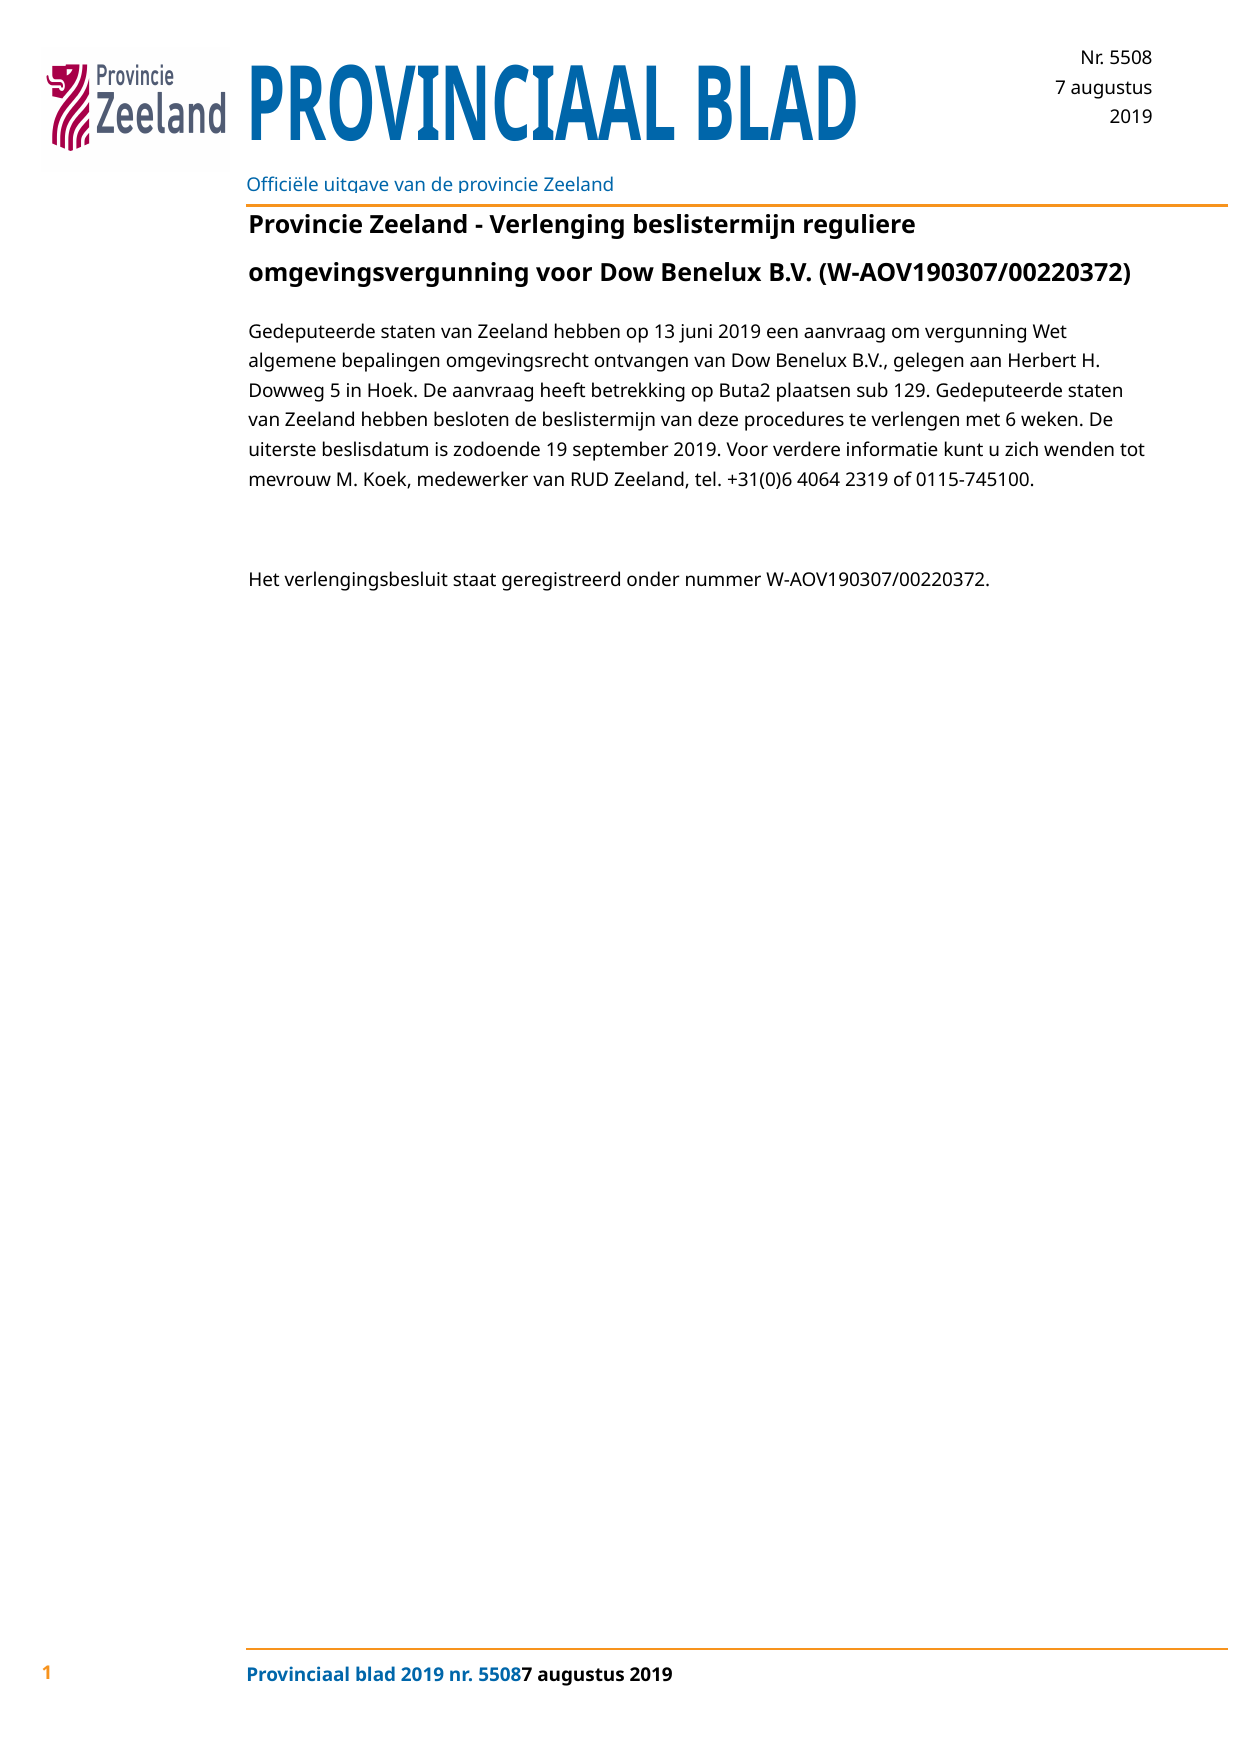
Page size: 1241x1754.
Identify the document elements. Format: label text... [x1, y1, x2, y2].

picture [41, 47, 231, 172]
text Het verlengingsbesluit staat geregistreerd onder nummer W-AOV190307/00220372. [248, 567, 1152, 592]
text Gedeputeerde staten van Zeeland hebben op 13 juni 2019 een aanvraag om vergunning Wet algemene bepalingen omgevingsrecht ontvangen van Dow Benelux B.V., gelegen aan Herbert H. Dowweg 5 in Hoek. De aanvraag heeft betrekking op Buta2 plaatsen sub 129. Gedeputeerde staten van Zeeland hebben besloten de beslistermijn van deze procedures te verlengen met 6 weken. De uiterste beslisdatum is zodoende 19 september 2019. Voor verdere informatie kunt u zich wenden tot mevrouw M. Koek, medewerker van RUD Zeeland, tel. +31(0)6 4064 2319 of 0115-745100. [248, 318, 1152, 492]
text Provincie Zeeland - Verlenging beslistermijn reguliere omgevingsvergunning voor Dow Benelux B.V. (W-AOV190307/00220372) [248, 207, 1152, 288]
